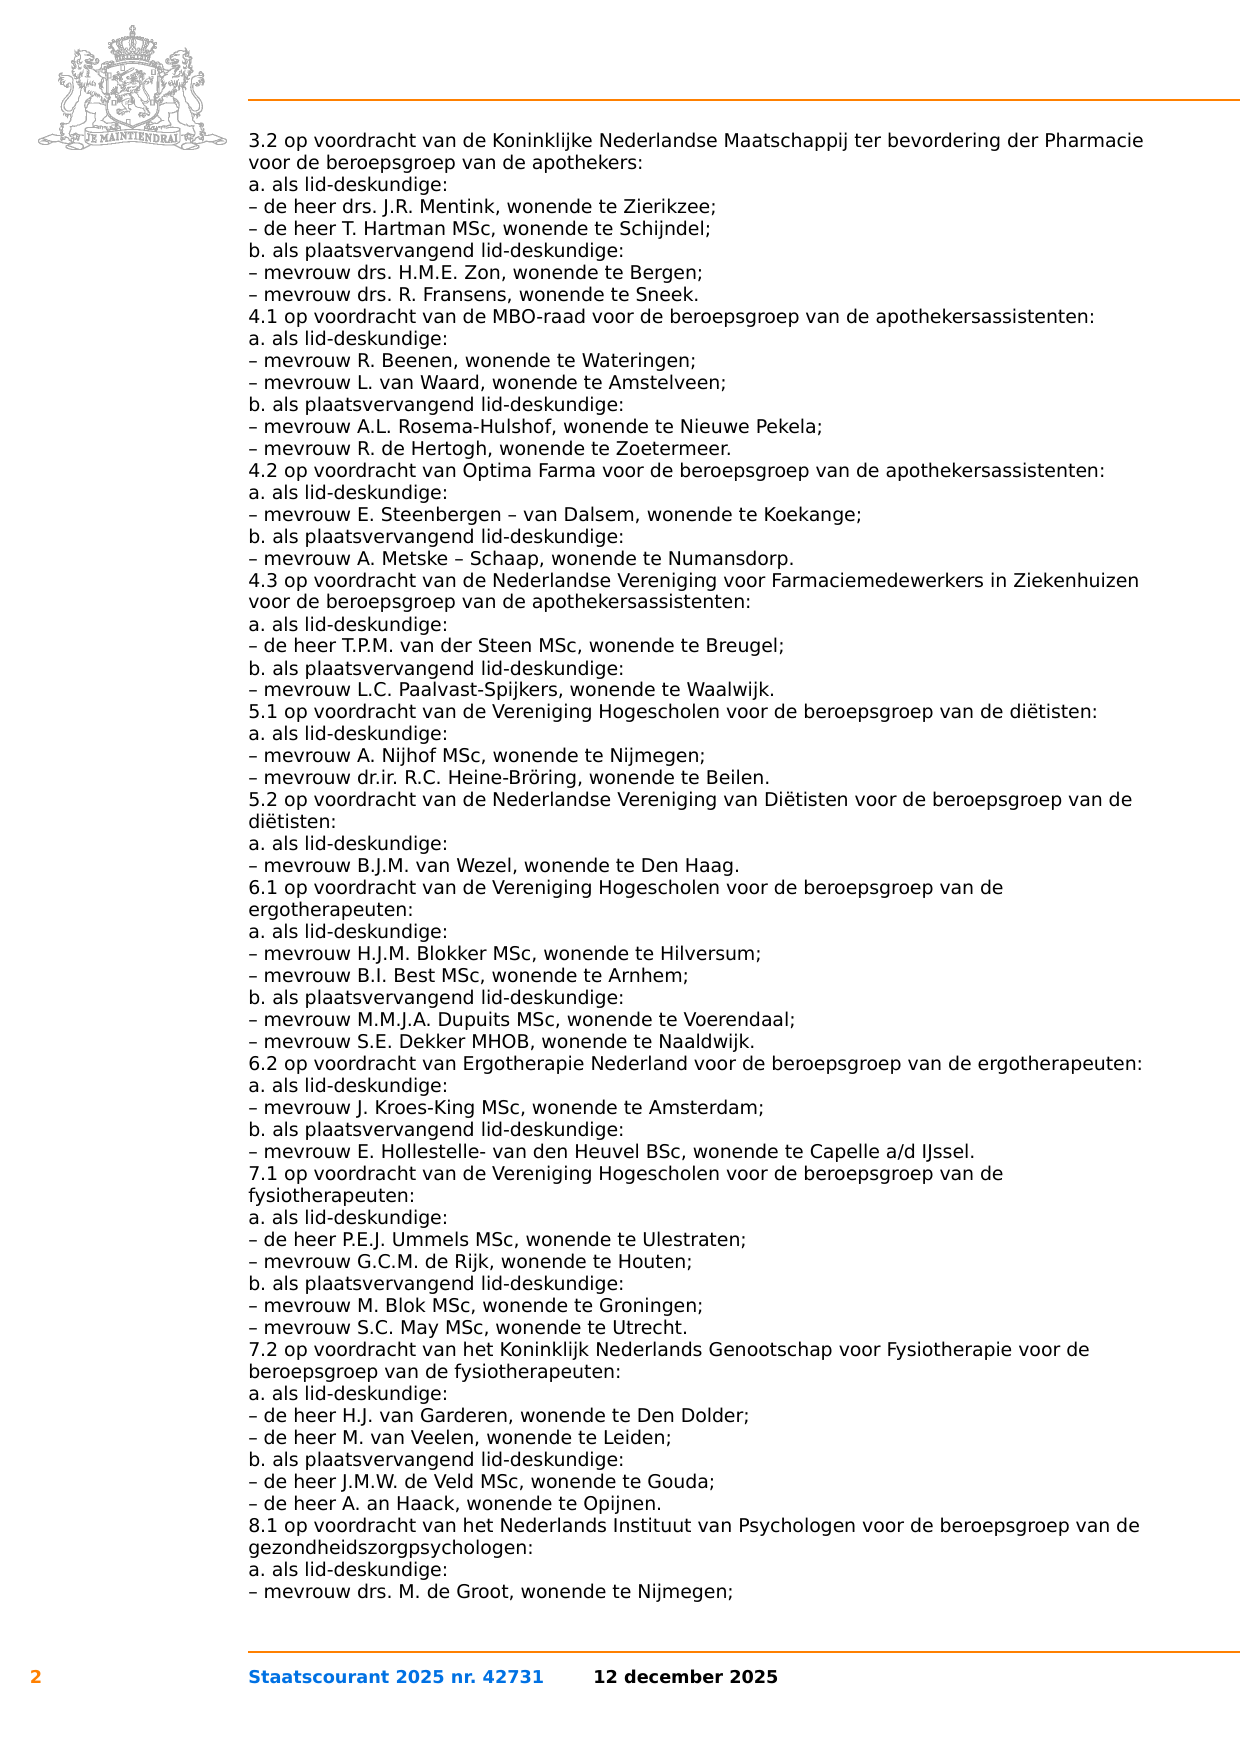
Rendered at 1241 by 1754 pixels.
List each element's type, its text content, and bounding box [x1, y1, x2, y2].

text – mevrouw E. Steenbergen – van Dalsem, wonende te Koekange; [248, 503, 1163, 526]
text – mevrouw G.C.M. de Rijk, wonende te Houten; [248, 1251, 1163, 1273]
text a. als lid-deskundige: [248, 1075, 1163, 1097]
text 4.2 op voordracht van Optima Farma voor de beroepsgroep van de apothekersassistenten: [248, 459, 1163, 482]
text a. als lid-deskundige: [248, 921, 1163, 943]
text 7.1 op voordracht van de Vereniging Hogescholen voor de beroepsgroep van de fysiotherapeuten: [248, 1163, 1163, 1207]
text – mevrouw dr.ir. R.C. Heine-Bröring, wonende te Beilen. [248, 767, 1163, 789]
text b. als plaatsvervangend lid-deskundige: [248, 394, 1163, 416]
text – mevrouw M. Blok MSc, wonende te Groningen; [248, 1295, 1163, 1317]
text – de heer drs. J.R. Mentink, wonende te Zierikzee; [248, 196, 1163, 218]
text – mevrouw J. Kroes-King MSc, wonende te Amsterdam; [248, 1097, 1163, 1119]
text 4.1 op voordracht van de MBO-raad voor de beroepsgroep van de apothekersassistenten: [248, 306, 1163, 328]
text 6.1 op voordracht van de Vereniging Hogescholen voor de beroepsgroep van de ergotherapeuten: [248, 877, 1163, 921]
text b. als plaatsvervangend lid-deskundige: [248, 987, 1163, 1009]
text b. als plaatsvervangend lid-deskundige: [248, 1119, 1163, 1141]
text – de heer A. an Haack, wonende te Opijnen. [248, 1493, 1163, 1514]
text 5.2 op voordracht van de Nederlandse Vereniging van Diëtisten voor de beroepsgroep van de diëtisten: [248, 789, 1163, 833]
text – mevrouw H.J.M. Blokker MSc, wonende te Hilversum; [248, 943, 1163, 965]
text – de heer T. Hartman MSc, wonende te Schijndel; [248, 218, 1163, 240]
text a. als lid-deskundige: [248, 1383, 1163, 1405]
text a. als lid-deskundige: [248, 1207, 1163, 1229]
text – mevrouw B.I. Best MSc, wonende te Arnhem; [248, 965, 1163, 987]
text a. als lid-deskundige: [248, 613, 1163, 635]
text – mevrouw L. van Waard, wonende te Amstelveen; [248, 372, 1163, 394]
picture [38, 25, 227, 150]
text b. als plaatsvervangend lid-deskundige: [248, 1273, 1163, 1295]
text b. als plaatsvervangend lid-deskundige: [248, 1449, 1163, 1471]
text 5.1 op voordracht van de Vereniging Hogescholen voor de beroepsgroep van de diëtisten: [248, 701, 1163, 723]
text – mevrouw E. Hollestelle- van den Heuvel BSc, wonende te Capelle a/d IJssel. [248, 1141, 1163, 1163]
text – mevrouw S.C. May MSc, wonende te Utrecht. [248, 1317, 1163, 1339]
text – mevrouw A. Metske – Schaap, wonende te Numansdorp. [248, 547, 1163, 569]
text – mevrouw A. Nijhof MSc, wonende te Nijmegen; [248, 745, 1163, 767]
text 7.2 op voordracht van het Koninklijk Nederlands Genootschap voor Fysiotherapie voor de beroepsgroep van de fysiotherapeuten: [248, 1339, 1163, 1383]
text b. als plaatsvervangend lid-deskundige: [248, 526, 1163, 547]
text – de heer P.E.J. Ummels MSc, wonende te Ulestraten; [248, 1229, 1163, 1251]
text b. als plaatsvervangend lid-deskundige: [248, 657, 1163, 679]
text – de heer J.M.W. de Veld MSc, wonende te Gouda; [248, 1471, 1163, 1493]
text a. als lid-deskundige: [248, 723, 1163, 745]
text 4.3 op voordracht van de Nederlandse Vereniging voor Farmaciemedewerkers in Ziekenhuizen voor de beroepsgroep van de apothekersassistenten: [248, 569, 1163, 613]
text – de heer H.J. van Garderen, wonende te Den Dolder; [248, 1405, 1163, 1427]
text – mevrouw R. Beenen, wonende te Wateringen; [248, 350, 1163, 372]
text – mevrouw S.E. Dekker MHOB, wonende te Naaldwijk. [248, 1031, 1163, 1053]
text – mevrouw drs. M. de Groot, wonende te Nijmegen; [248, 1581, 1163, 1602]
text a. als lid-deskundige: [248, 328, 1163, 350]
text – mevrouw B.J.M. van Wezel, wonende te Den Haag. [248, 855, 1163, 877]
text – mevrouw R. de Hertogh, wonende te Zoetermeer. [248, 438, 1163, 459]
text – mevrouw drs. H.M.E. Zon, wonende te Bergen; [248, 262, 1163, 284]
text b. als plaatsvervangend lid-deskundige: [248, 240, 1163, 262]
text – mevrouw L.C. Paalvast-Spijkers, wonende te Waalwijk. [248, 679, 1163, 701]
text a. als lid-deskundige: [248, 482, 1163, 503]
text – de heer T.P.M. van der Steen MSc, wonende te Breugel; [248, 635, 1163, 657]
text – mevrouw A.L. Rosema-Hulshof, wonende te Nieuwe Pekela; [248, 416, 1163, 438]
text 8.1 op voordracht van het Nederlands Instituut van Psychologen voor de beroepsgroep van de gezondheidszorgpsychologen: [248, 1514, 1163, 1558]
text 3.2 op voordracht van de Koninklijke Nederlandse Maatschappij ter bevordering der Pharmacie voor de beroepsgroep van de apothekers: [248, 130, 1163, 174]
text – mevrouw M.M.J.A. Dupuits MSc, wonende te Voerendaal; [248, 1009, 1163, 1031]
text a. als lid-deskundige: [248, 1558, 1163, 1581]
text – de heer M. van Veelen, wonende te Leiden; [248, 1427, 1163, 1449]
text a. als lid-deskundige: [248, 174, 1163, 196]
text a. als lid-deskundige: [248, 833, 1163, 855]
text – mevrouw drs. R. Fransens, wonende te Sneek. [248, 284, 1163, 306]
text 6.2 op voordracht van Ergotherapie Nederland voor de beroepsgroep van de ergotherapeuten: [248, 1053, 1163, 1075]
